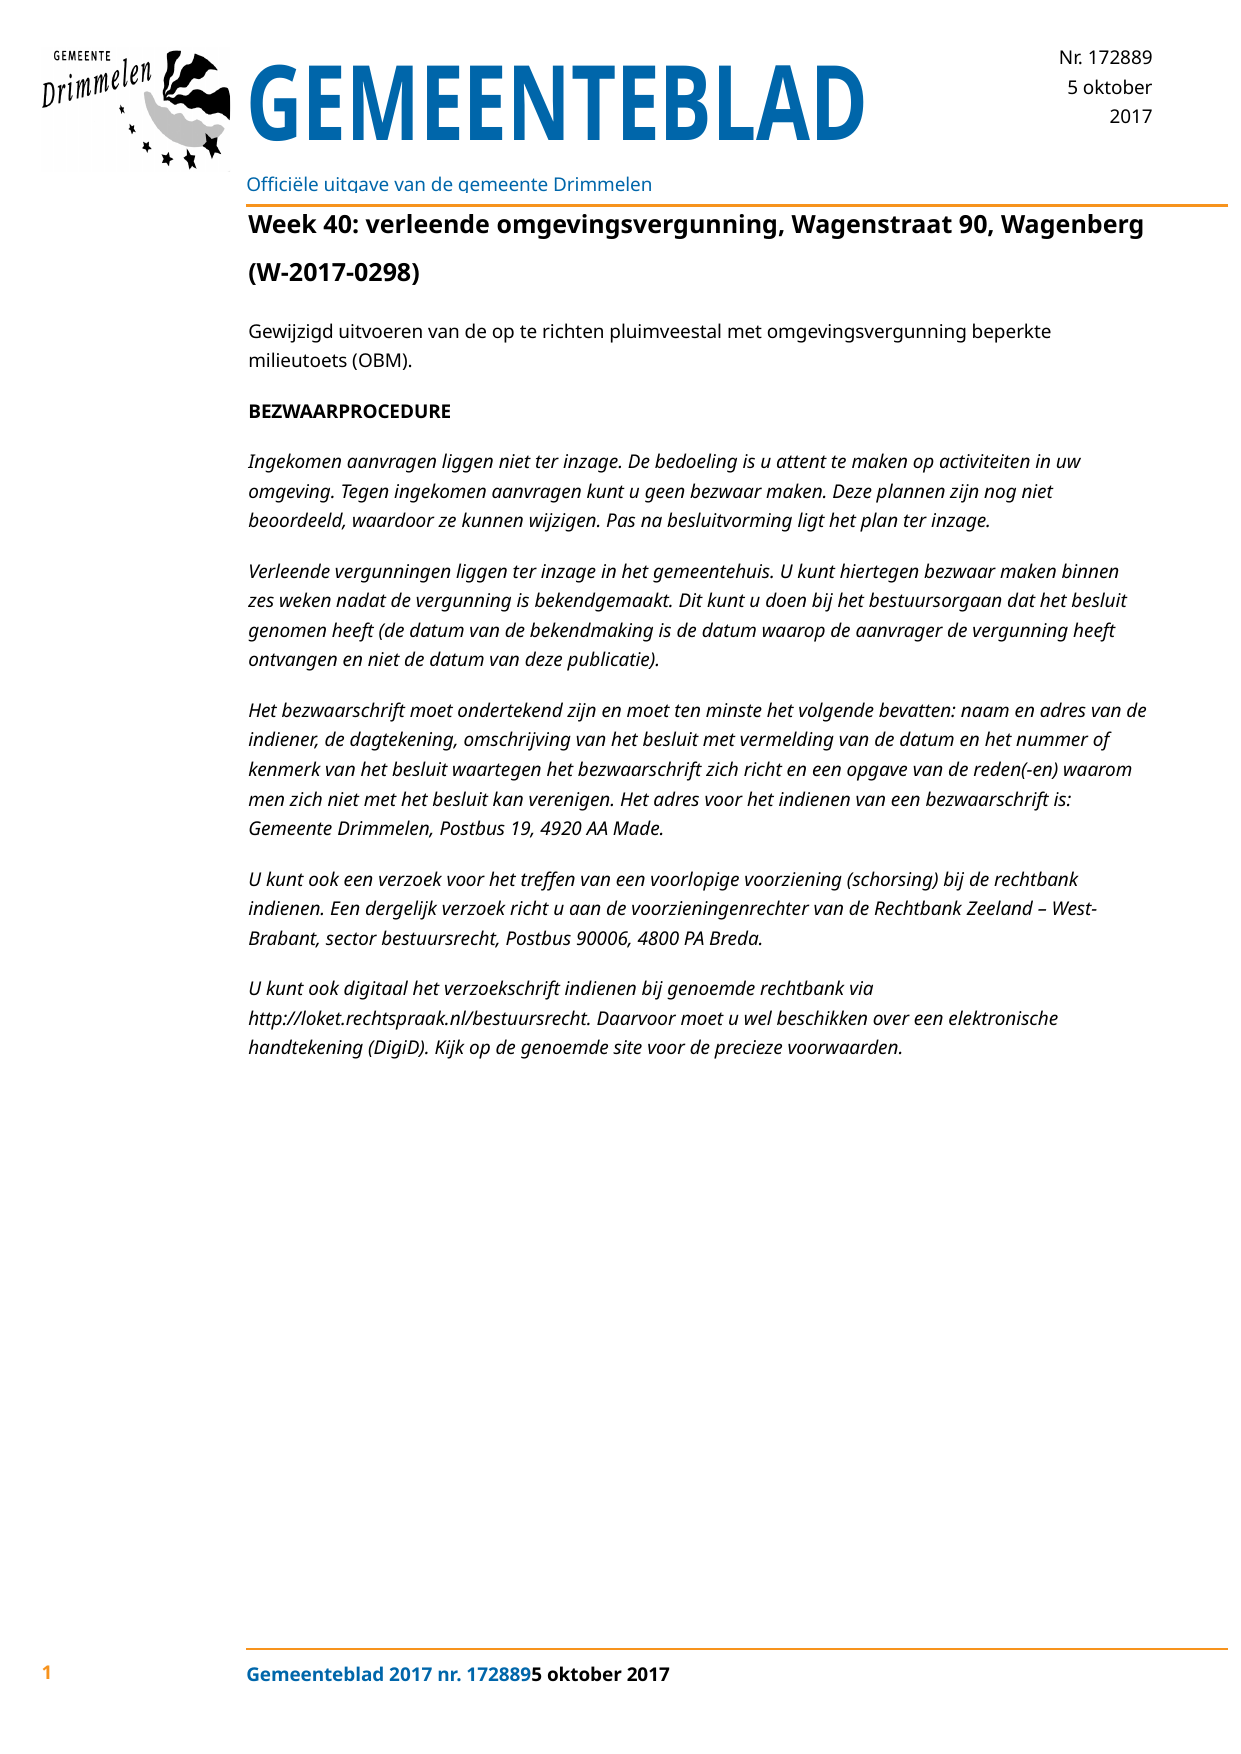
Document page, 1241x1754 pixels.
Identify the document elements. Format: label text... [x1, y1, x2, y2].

text Het bezwaarschrift moet ondertekend zijn en moet ten minste het volgende bevatten: naam en adres van de indiener, de dagtekening, omschrijving van het besluit met vermelding van de datum en het nummer of kenmerk van het besluit waartegen het bezwaarschrift zich richt en een opgave van de reden(-en) waarom men zich niet met het besluit kan verenigen. Het adres voor het indienen van een bezwaarschrift is: Gemeente Drimmelen, Postbus 19, 4920 AA Made. [248, 697, 1152, 841]
picture [41, 47, 231, 172]
text U kunt ook digitaal het verzoekschrift indienen bij genoemde rechtbank via http://loket.rechtspraak.nl/bestuursrecht. Daarvoor moet u wel beschikken over een elektronische handtekening (DigiD). Kijk op de genoemde site voor de precieze voorwaarden. [248, 975, 1152, 1060]
text Gewijzigd uitvoeren van de op te richten pluimveestal met omgevingsvergunning beperkte milieutoets (OBM). [248, 318, 1152, 373]
text Week 40: verleende omgevingsvergunning, Wagenstraat 90, Wagenberg (W-2017-0298) [248, 207, 1152, 288]
text Ingekomen aanvragen liggen niet ter inzage. De bedoeling is u attent te maken op activiteiten in uw omgeving. Tegen ingekomen aanvragen kunt u geen bezwaar maken. Deze plannen zijn nog niet beoordeeld, waardoor ze kunnen wijzigen. Pas na besluitvorming ligt het plan ter inzage. [248, 448, 1152, 533]
text Verleende vergunningen liggen ter inzage in het gemeentehuis. U kunt hiertegen bezwaar maken binnen zes weken nadat de vergunning is bekendgemaakt. Dit kunt u doen bij het bestuursorgaan dat het besluit genomen heeft (de datum van de bekendmaking is de datum waarop de aanvrager de vergunning heeft ontvangen en niet de datum van deze publicatie). [248, 558, 1152, 672]
text U kunt ook een verzoek voor het treffen van een voorlopige voorziening (schorsing) bij de rechtbank indienen. Een dergelijk verzoek richt u aan de voorzieningenrechter van de Rechtbank Zeeland – West-Brabant, sector bestuursrecht, Postbus 90006, 4800 PA Breda. [248, 866, 1152, 951]
text BEZWAARPROCEDURE [248, 398, 1152, 424]
